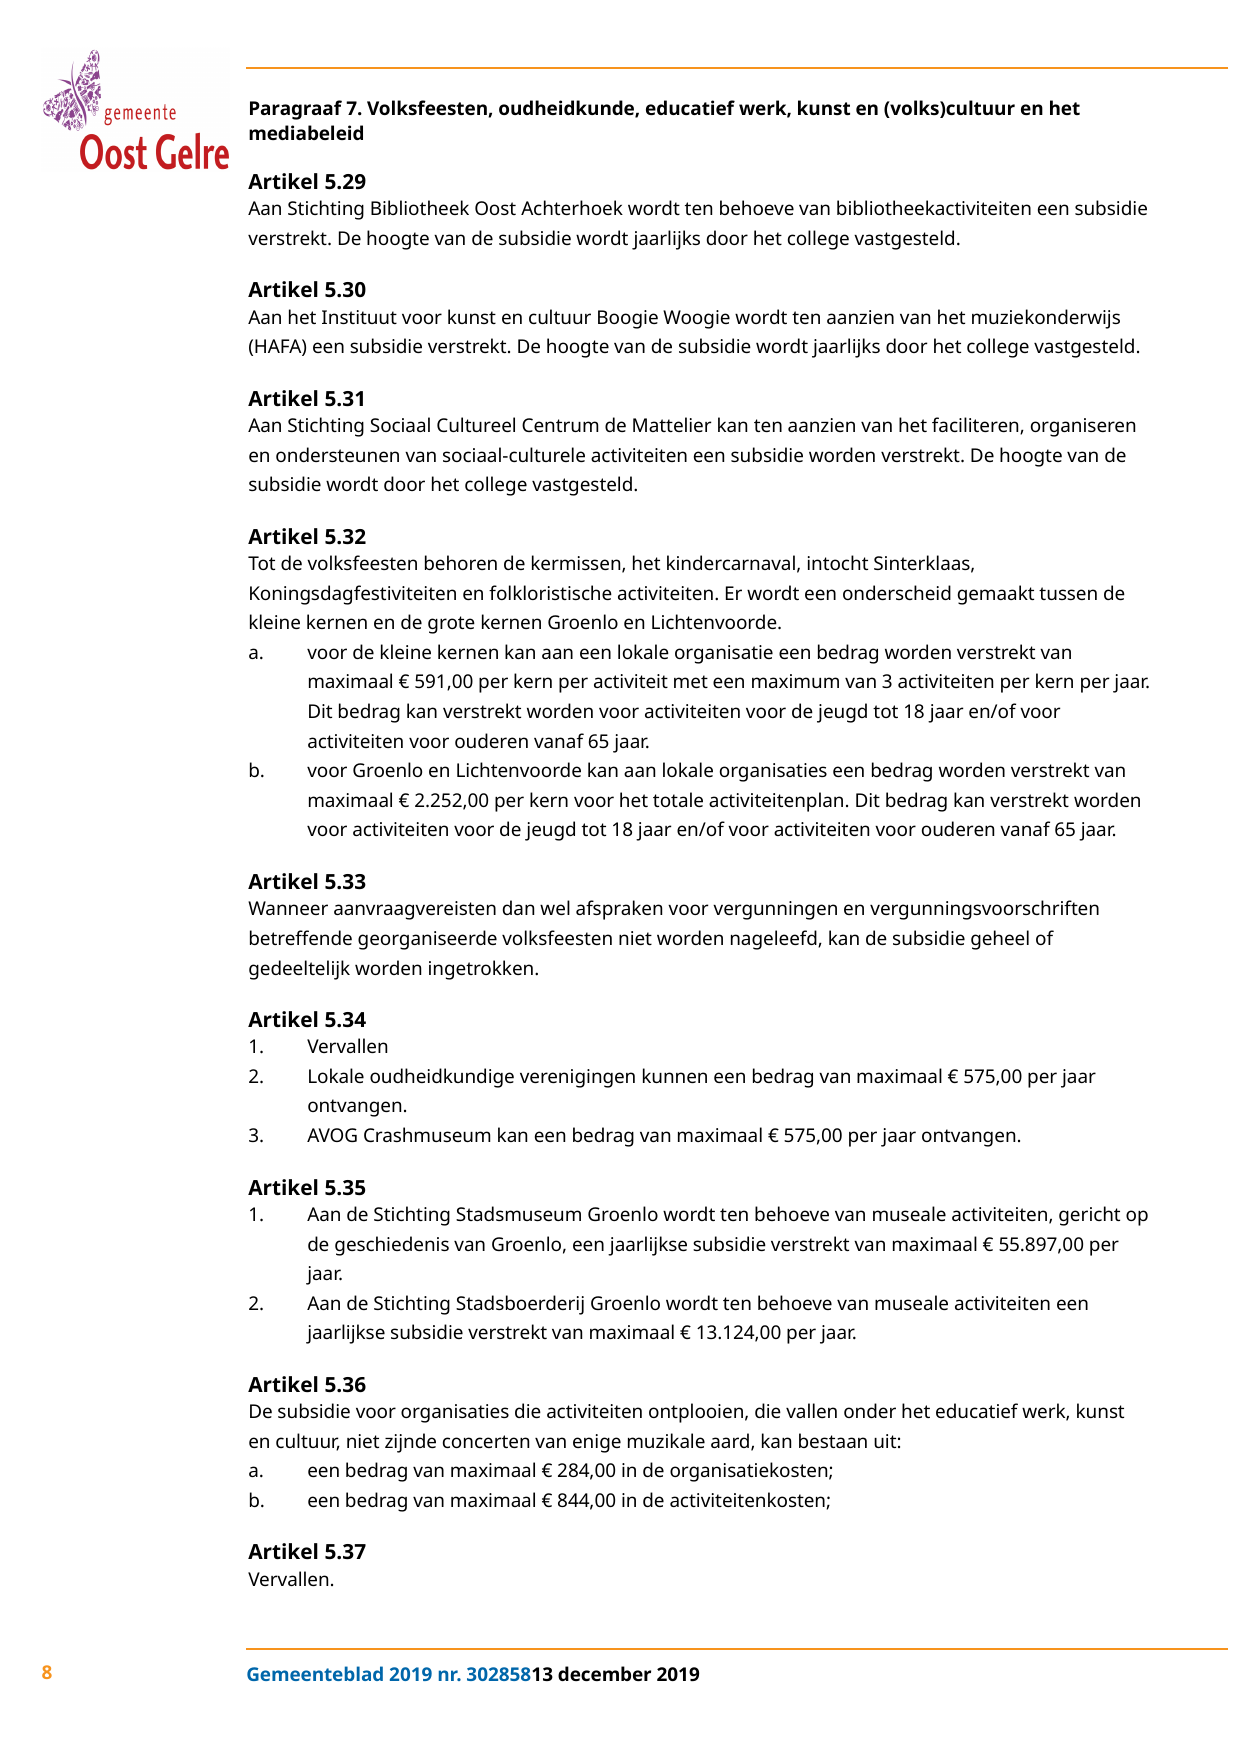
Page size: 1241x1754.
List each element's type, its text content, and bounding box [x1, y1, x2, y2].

list AVOG Crashmuseum kan een bedrag van maximaal € 575,00 per jaar ontvangen. [248, 1122, 1152, 1148]
text Artikel 5.29 [248, 167, 1152, 196]
list Aan de Stichting Stadsboerderij Groenlo wordt ten behoeve van museale activiteiten een jaarlijkse subsidie verstrekt van maximaal € 13.124,00 per jaar. [248, 1290, 1152, 1345]
text Paragraaf 7. Volksfeesten, oudheidkunde, educatief werk, kunst en (volks)cultuur en het mediabeleid [248, 95, 1152, 146]
text Wanneer aanvraagvereisten dan wel afspraken voor vergunningen en vergunningsvoorschriften betreffende georganiseerde volksfeesten niet worden nageleefd, kan de subsidie geheel of gedeeltelijk worden ingetrokken. [248, 896, 1152, 980]
text Aan Stichting Sociaal Cultureel Centrum de Mattelier kan ten aanzien van het faciliteren, organiseren en ondersteunen van sociaal-culturele activiteiten een subsidie worden verstrekt. De hoogte van de subsidie wordt door het college vastgesteld. [248, 412, 1152, 497]
text Artikel 5.31 [248, 384, 1152, 412]
list voor de kleine kernen kan aan een lokale organisatie een bedrag worden verstrekt van maximaal € 591,00 per kern per activiteit met een maximum van 3 activiteiten per kern per jaar. Dit bedrag kan verstrekt worden voor activiteiten voor de jeugd tot 18 jaar en/of voor activiteiten voor ouderen vanaf 65 jaar. [248, 639, 1152, 754]
list voor Groenlo en Lichtenvoorde kan aan lokale organisaties een bedrag worden verstrekt van maximaal € 2.252,00 per kern voor het totale activiteitenplan. Dit bedrag kan verstrekt worden voor activiteiten voor de jeugd tot 18 jaar en/of voor activiteiten voor ouderen vanaf 65 jaar. [248, 757, 1152, 842]
text Artikel 5.35 [248, 1173, 1152, 1201]
text Artikel 5.30 [248, 276, 1152, 304]
text Vervallen. [248, 1566, 1152, 1592]
list Lokale oudheidkundige verenigingen kunnen een bedrag van maximaal € 575,00 per jaar ontvangen. [248, 1063, 1152, 1118]
list een bedrag van maximaal € 284,00 in de organisatiekosten; [248, 1457, 1152, 1483]
text Artikel 5.32 [248, 522, 1152, 550]
text Artikel 5.37 [248, 1537, 1152, 1566]
text Artikel 5.36 [248, 1370, 1152, 1398]
text Artikel 5.33 [248, 867, 1152, 896]
text Aan Stichting Bibliotheek Oost Achterhoek wordt ten behoeve van bibliotheekactiviteiten een subsidie verstrekt. De hoogte van de subsidie wordt jaarlijks door het college vastgesteld. [248, 196, 1152, 251]
text De subsidie voor organisaties die activiteiten ontplooien, die vallen onder het educatief werk, kunst en cultuur, niet zijnde concerten van enige muzikale aard, kan bestaan uit: [248, 1398, 1152, 1454]
text Aan het Instituut voor kunst en cultuur Boogie Woogie wordt ten aanzien van het muziekonderwijs (HAFA) een subsidie verstrekt. De hoogte van de subsidie wordt jaarlijks door het college vastgesteld. [248, 304, 1152, 359]
text Tot de volksfeesten behoren de kermissen, het kindercarnaval, intocht Sinterklaas, Koningsdagfestiviteiten en folkloristische activiteiten. Er wordt een onderscheid gemaakt tussen de kleine kernen en de grote kernen Groenlo en Lichtenvoorde. [248, 550, 1152, 635]
picture [41, 47, 231, 172]
list Vervallen [248, 1033, 1152, 1059]
list Aan de Stichting Stadsmuseum Groenlo wordt ten behoeve van museale activiteiten, gericht op de geschiedenis van Groenlo, een jaarlijkse subsidie verstrekt van maximaal € 55.897,00 per jaar. [248, 1201, 1152, 1286]
list een bedrag van maximaal € 844,00 in de activiteitenkosten; [248, 1487, 1152, 1513]
text Artikel 5.34 [248, 1005, 1152, 1033]
